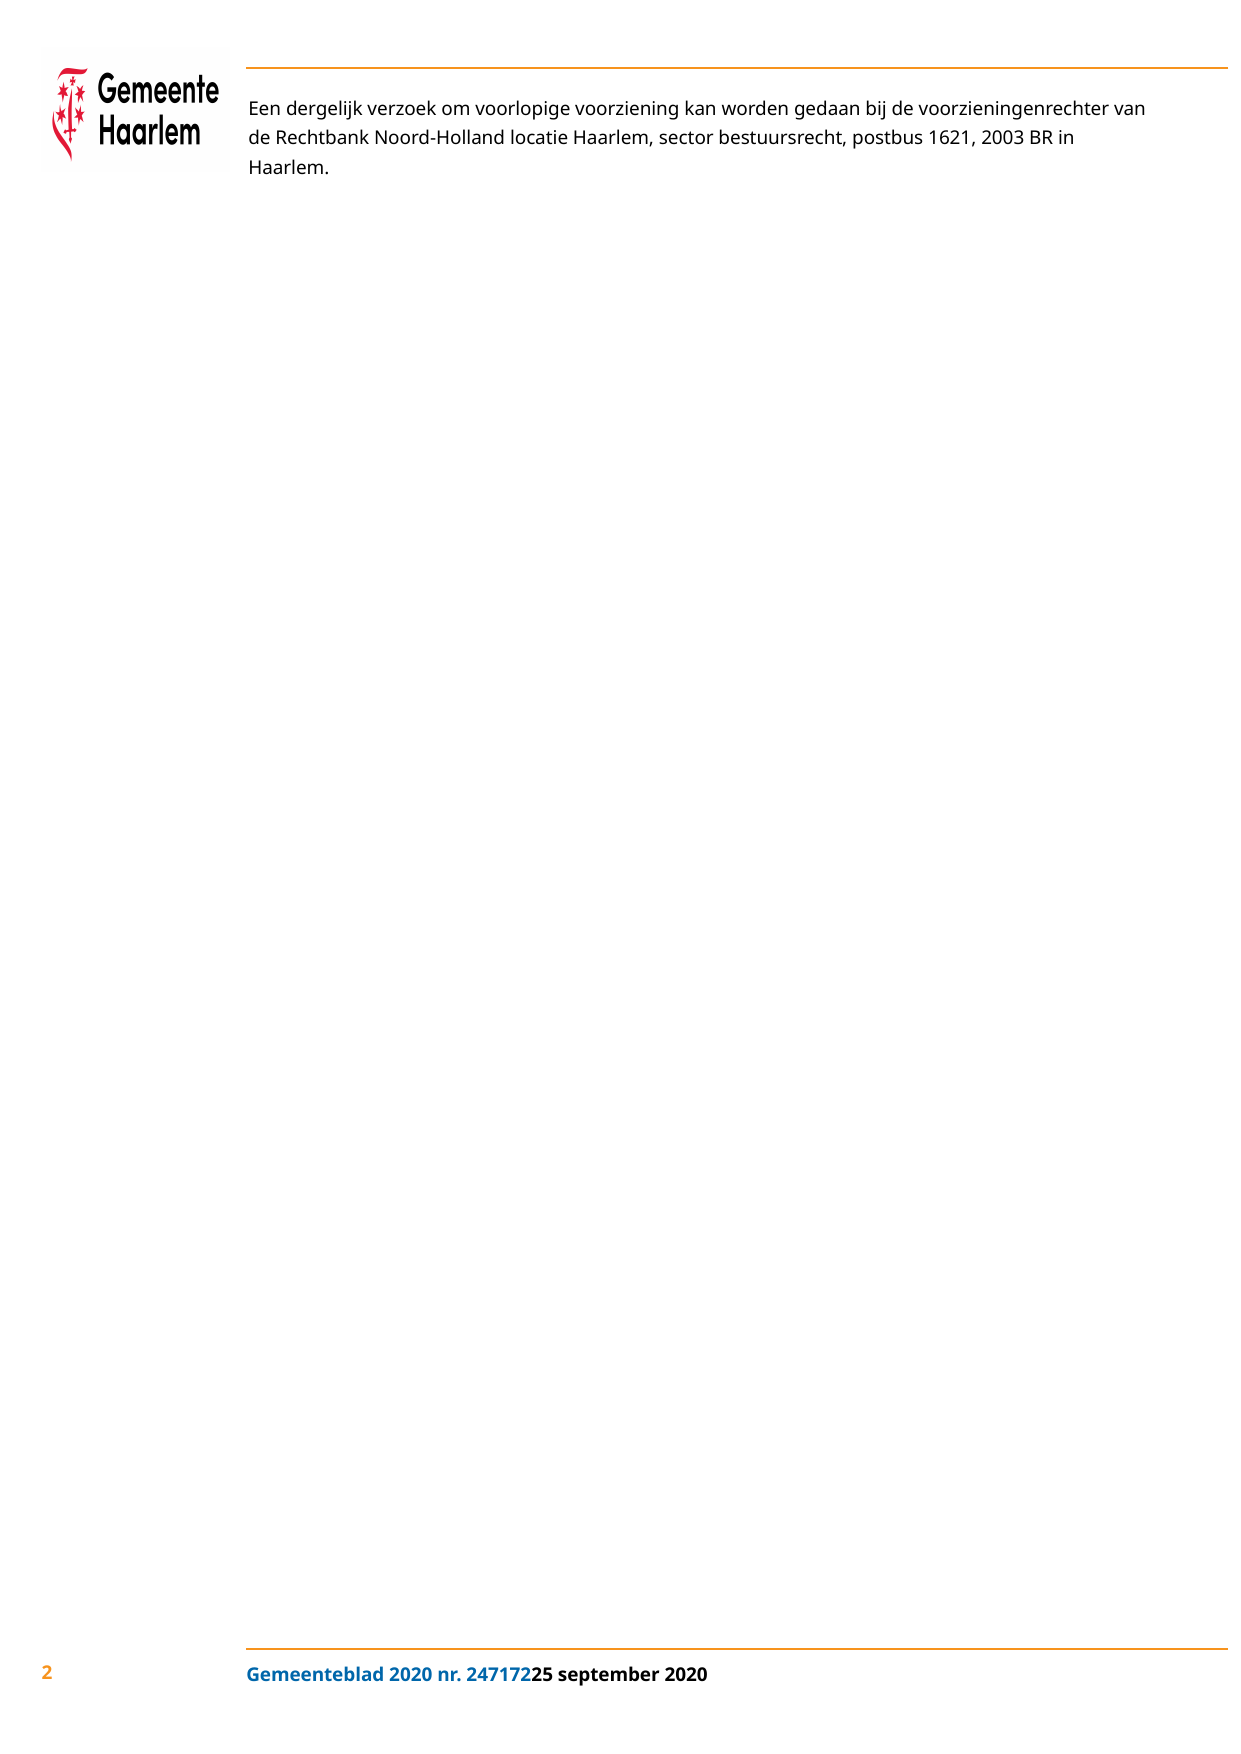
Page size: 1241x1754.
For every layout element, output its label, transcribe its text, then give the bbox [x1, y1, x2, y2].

text Een dergelijk verzoek om voorlopige voorziening kan worden gedaan bij de voorzieningenrechter van de Rechtbank Noord-Holland locatie Haarlem, sector bestuursrecht, postbus 1621, 2003 BR in Haarlem. [248, 95, 1152, 180]
picture [41, 47, 231, 172]
